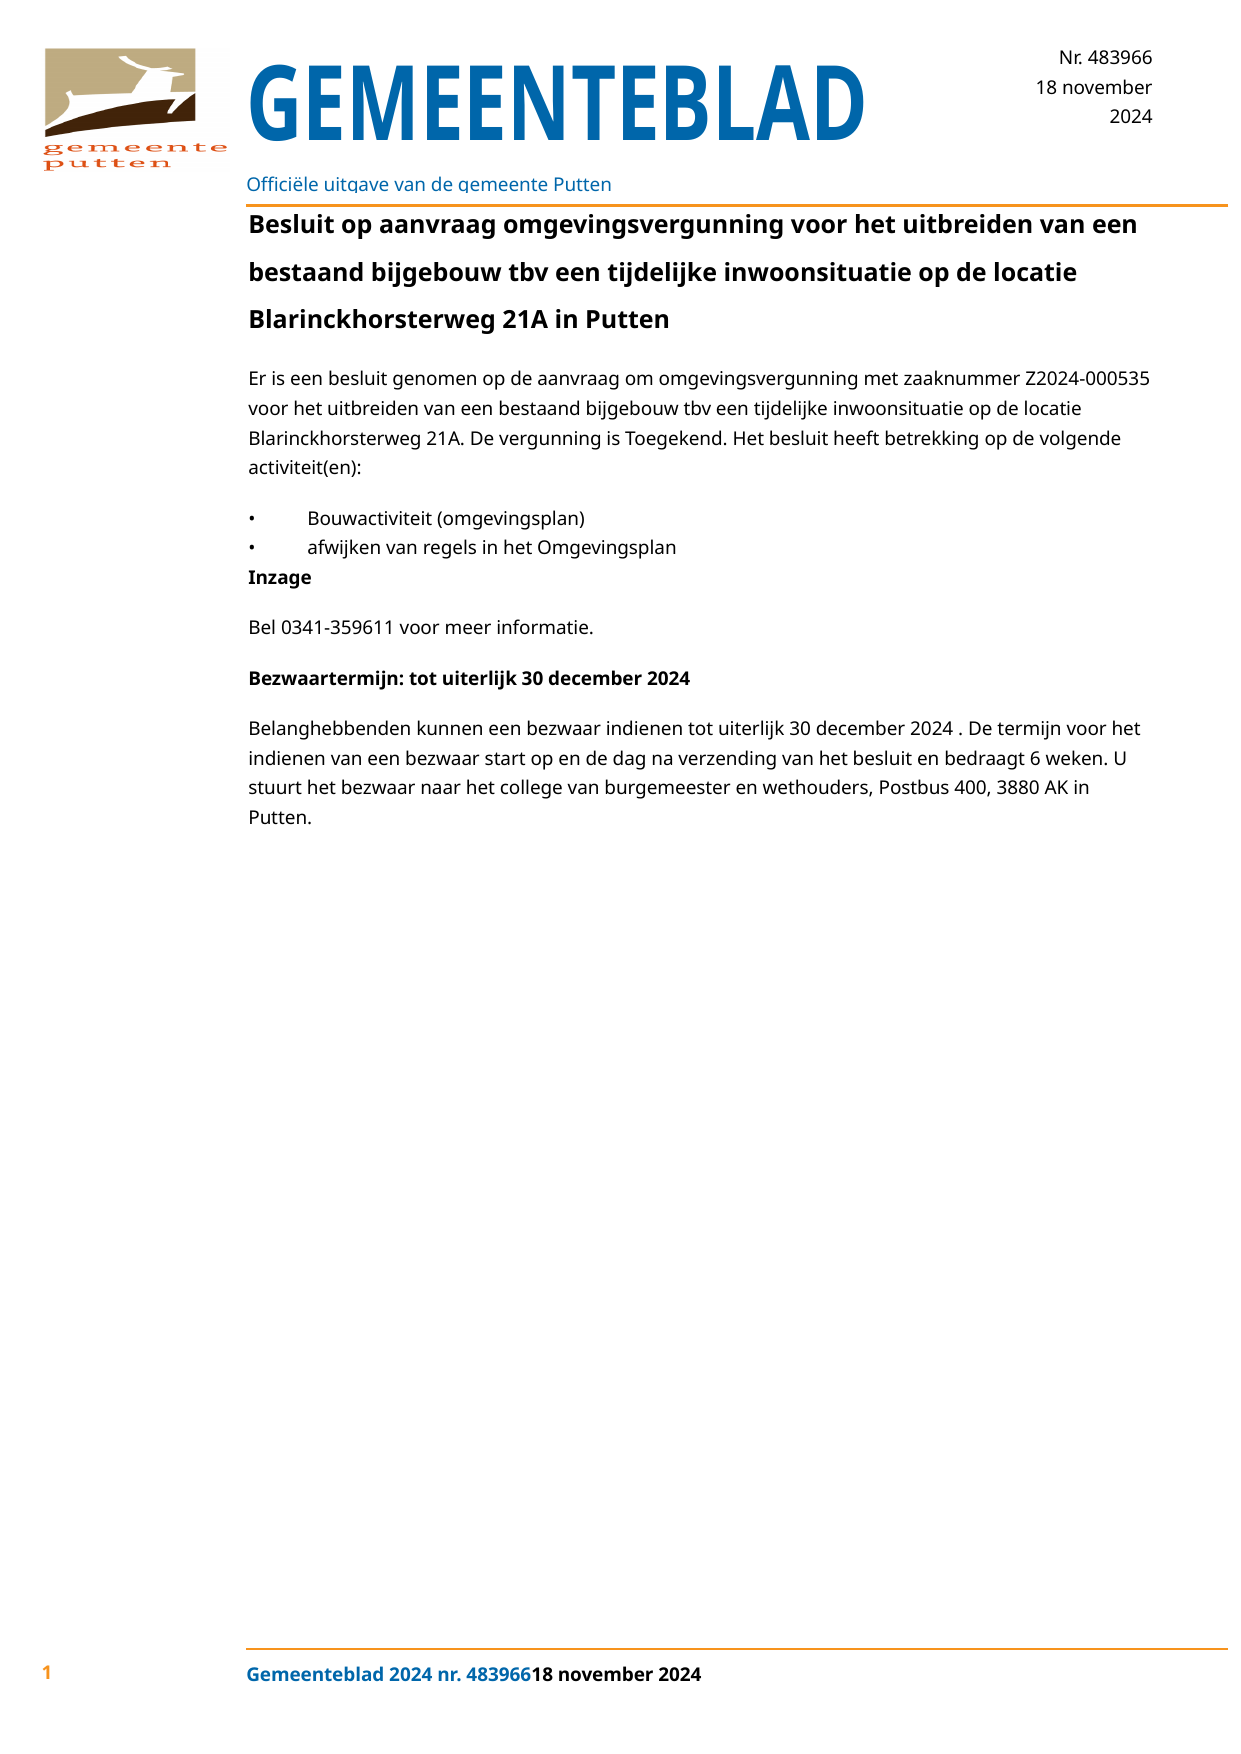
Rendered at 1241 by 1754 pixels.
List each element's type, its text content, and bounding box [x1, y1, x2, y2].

picture [41, 47, 231, 172]
text Er is een besluit genomen op de aanvraag om omgevingsvergunning met zaaknummer Z2024-000535 voor het uitbreiden van een bestaand bijgebouw tbv een tijdelijke inwoonsituatie op de locatie Blarinckhorsterweg 21A. De vergunning is Toegekend. Het besluit heeft betrekking op de volgende activiteit(en): [248, 366, 1152, 480]
text Bel 0341-359611 voor meer informatie. [248, 614, 1152, 640]
text Besluit op aanvraag omgevingsvergunning voor het uitbreiden van een bestaand bijgebouw tbv een tijdelijke inwoonsituatie op de locatie Blarinckhorsterweg 21A in Putten [248, 207, 1152, 336]
list afwijken van regels in het Omgevingsplan [248, 534, 1152, 560]
text Inzage [248, 564, 1152, 589]
list Bouwactiviteit (omgevingsplan) [248, 505, 1152, 530]
text Bezwaartermijn: tot uiterlijk 30 december 2024 [248, 665, 1152, 690]
text Belanghebbenden kunnen een bezwaar indienen tot uiterlijk 30 december 2024 . De termijn voor het indienen van een bezwaar start op en de dag na verzending van het besluit en bedraagt 6 weken. U stuurt het bezwaar naar het college van burgemeester en wethouders, Postbus 400, 3880 AK in Putten. [248, 715, 1152, 829]
